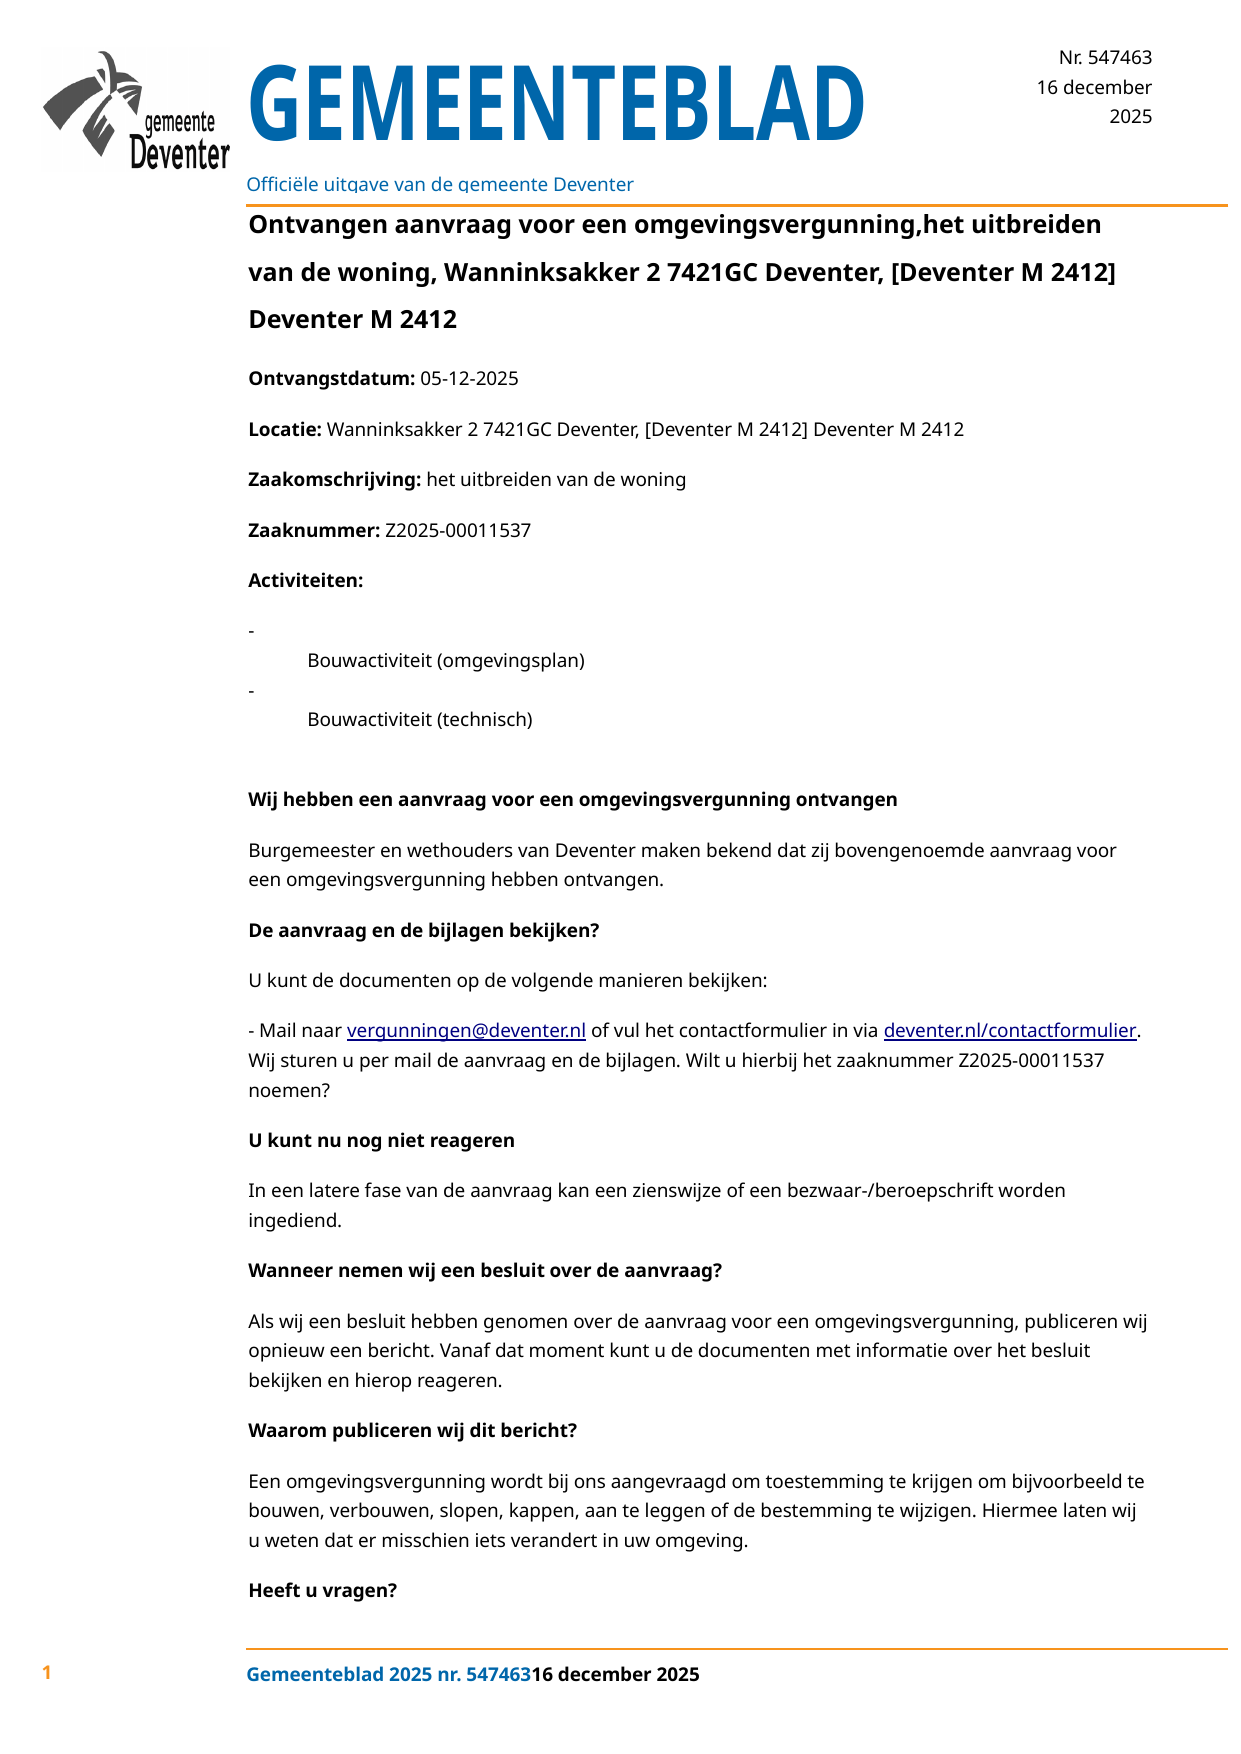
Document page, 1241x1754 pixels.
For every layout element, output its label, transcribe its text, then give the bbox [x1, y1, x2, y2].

text Activiteiten: [248, 567, 1152, 593]
text Ontvangen aanvraag voor een omgevingsvergunning,het uitbreiden van de woning, Wanninksakker 2 7421GC Deventer, [Deventer M 2412] Deventer M 2412 [248, 207, 1152, 336]
text Burgemeester en wethouders van Deventer maken bekend dat zij bovengenoemde aanvraag voor een omgevingsvergunning hebben ontvangen. [248, 837, 1152, 892]
list Bouwactiviteit (omgevingsplan) [248, 647, 1152, 673]
text Zaaknummer: Z2025-00011537 [248, 517, 1152, 542]
text De aanvraag en de bijlagen bekijken? [248, 917, 1152, 942]
text Waarom publiceren wij dit bericht? [248, 1418, 1152, 1443]
text Wij hebben een aanvraag voor een omgevingsvergunning ontvangen [248, 786, 1152, 812]
text U kunt de documenten op de volgende manieren bekijken: [248, 967, 1152, 993]
text Wanneer nemen wij een besluit over de aanvraag? [248, 1258, 1152, 1283]
text Locatie: Wanninksakker 2 7421GC Deventer, [Deventer M 2412] Deventer M 2412 [248, 416, 1152, 442]
text Als wij een besluit hebben genomen over de aanvraag voor een omgevingsvergunning, publiceren wij opnieuw een bericht. Vanaf dat moment kunt u de documenten met informatie over het besluit bekijken en hierop reageren. [248, 1308, 1152, 1393]
text Heeft u vragen? [248, 1578, 1152, 1603]
text Een omgevingsvergunning wordt bij ons aangevraagd om toestemming te krijgen om bijvoorbeeld te bouwen, verbouwen, slopen, kappen, aan te leggen of de bestemming te wijzigen. Hiermee laten wij u weten dat er misschien iets verandert in uw omgeving. [248, 1468, 1152, 1553]
text - Mail naar vergunningen@deventer.nl of vul het contactformulier in via deventer.nl/contactformulier. Wij sturen u per mail de aanvraag en de bijlagen. Wilt u hierbij het zaaknummer Z2025-00011537 noemen? [248, 1018, 1152, 1102]
text Zaakomschrijving: het uitbreiden van de woning [248, 466, 1152, 492]
list Bouwactiviteit (technisch) [248, 706, 1152, 732]
text U kunt nu nog niet reageren [248, 1127, 1152, 1153]
text In een latere fase van de aanvraag kan een zienswijze of een bezwaar-/beroepschrift worden ingediend. [248, 1178, 1152, 1233]
picture [41, 47, 231, 172]
text Ontvangstdatum: 05-12-2025 [248, 366, 1152, 391]
